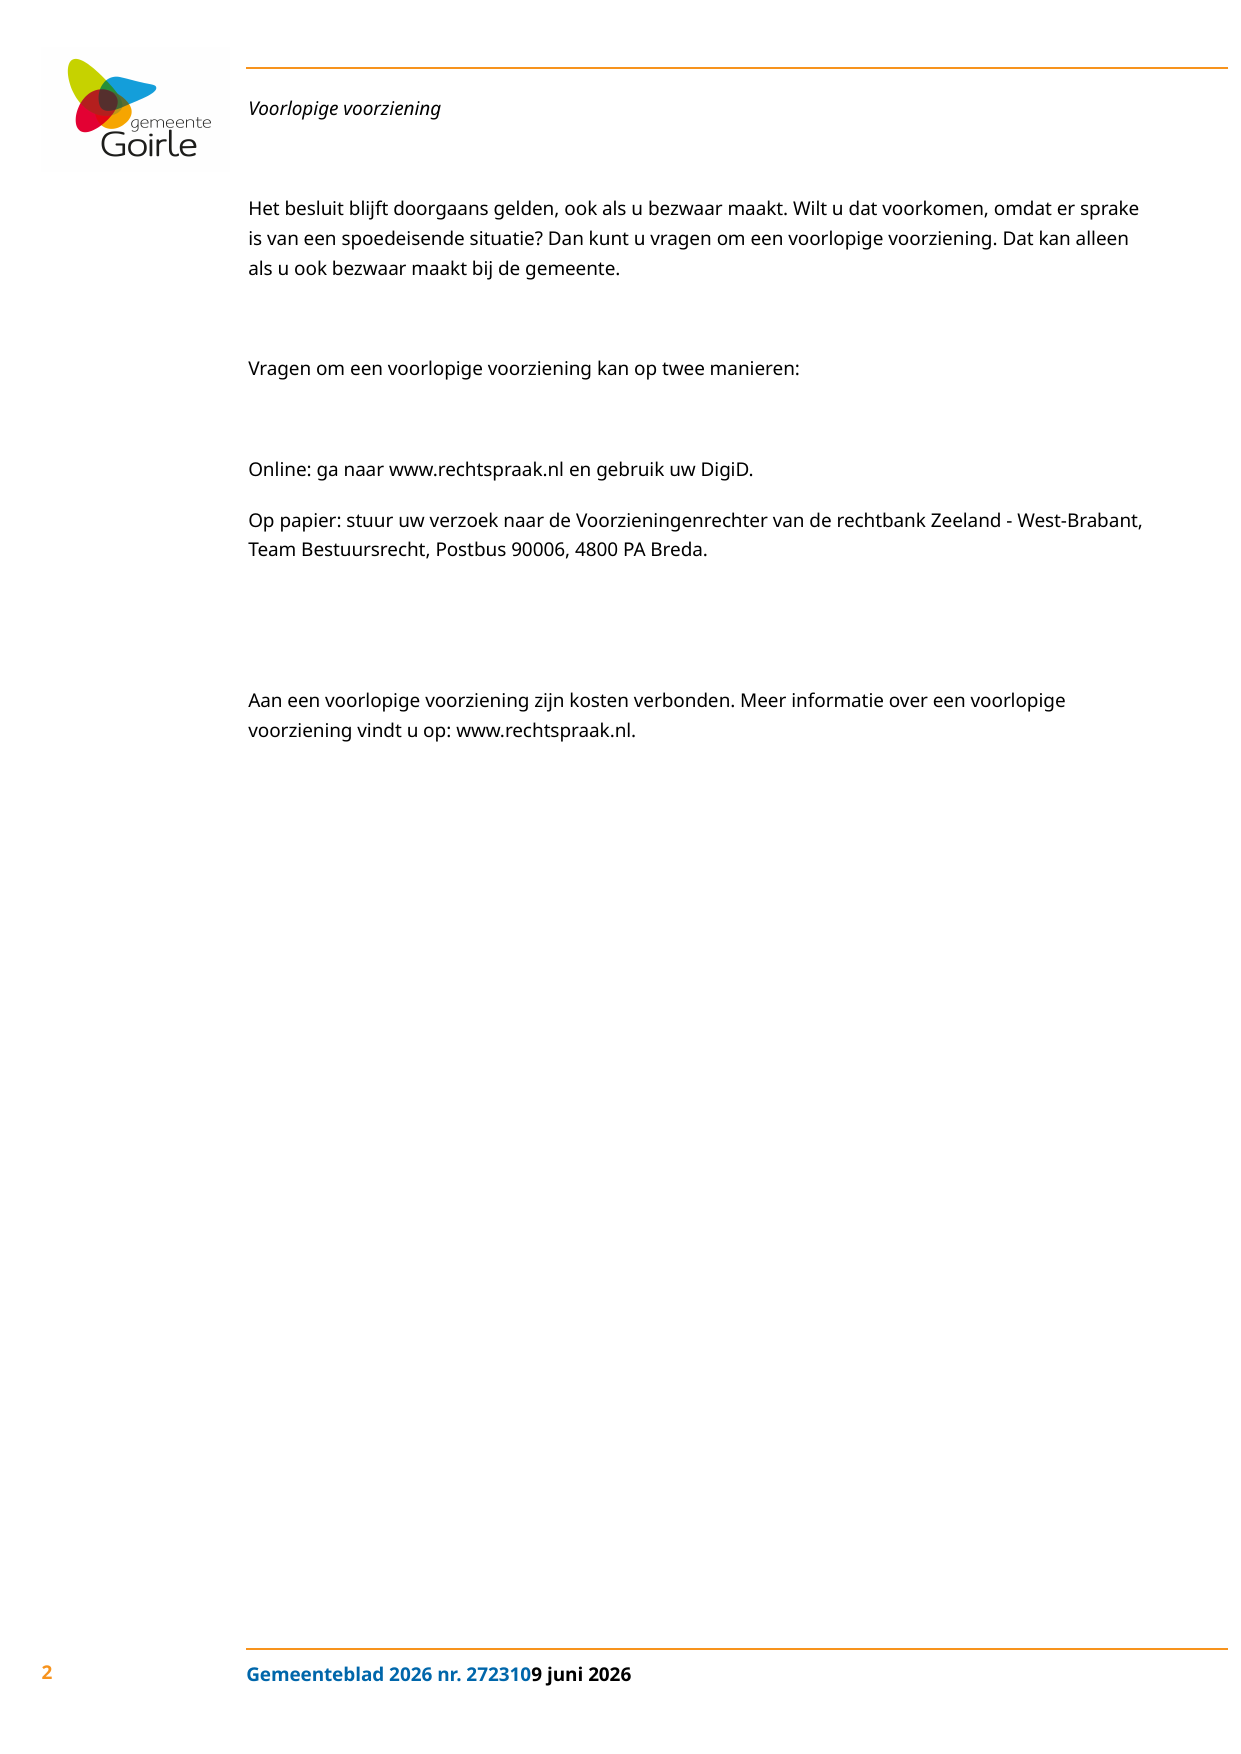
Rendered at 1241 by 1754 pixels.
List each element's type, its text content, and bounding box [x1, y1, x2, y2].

text Vragen om een voorlopige voorziening kan op twee manieren: [248, 356, 1152, 381]
text Aan een voorlopige voorziening zijn kosten verbonden. Meer informatie over een voorlopige voorziening vindt u op: www.rechtspraak.nl. [248, 688, 1152, 743]
text Het besluit blijft doorgaans gelden, ook als u bezwaar maakt. Wilt u dat voorkomen, omdat er sprake is van een spoedeisende situatie? Dan kunt u vragen om een voorlopige voorziening. Dat kan alleen als u ook bezwaar maakt bij de gemeente. [248, 196, 1152, 281]
text Op papier: stuur uw verzoek naar de Voorzieningenrechter van de rechtbank Zeeland - West-Brabant, Team Bestuursrecht, Postbus 90006, 4800 PA Breda. [248, 507, 1152, 562]
picture [41, 47, 231, 172]
text Online: ga naar www.rechtspraak.nl en gebruik uw DigiD. [248, 456, 1152, 482]
text Voorlopige voorziening [248, 95, 1152, 121]
